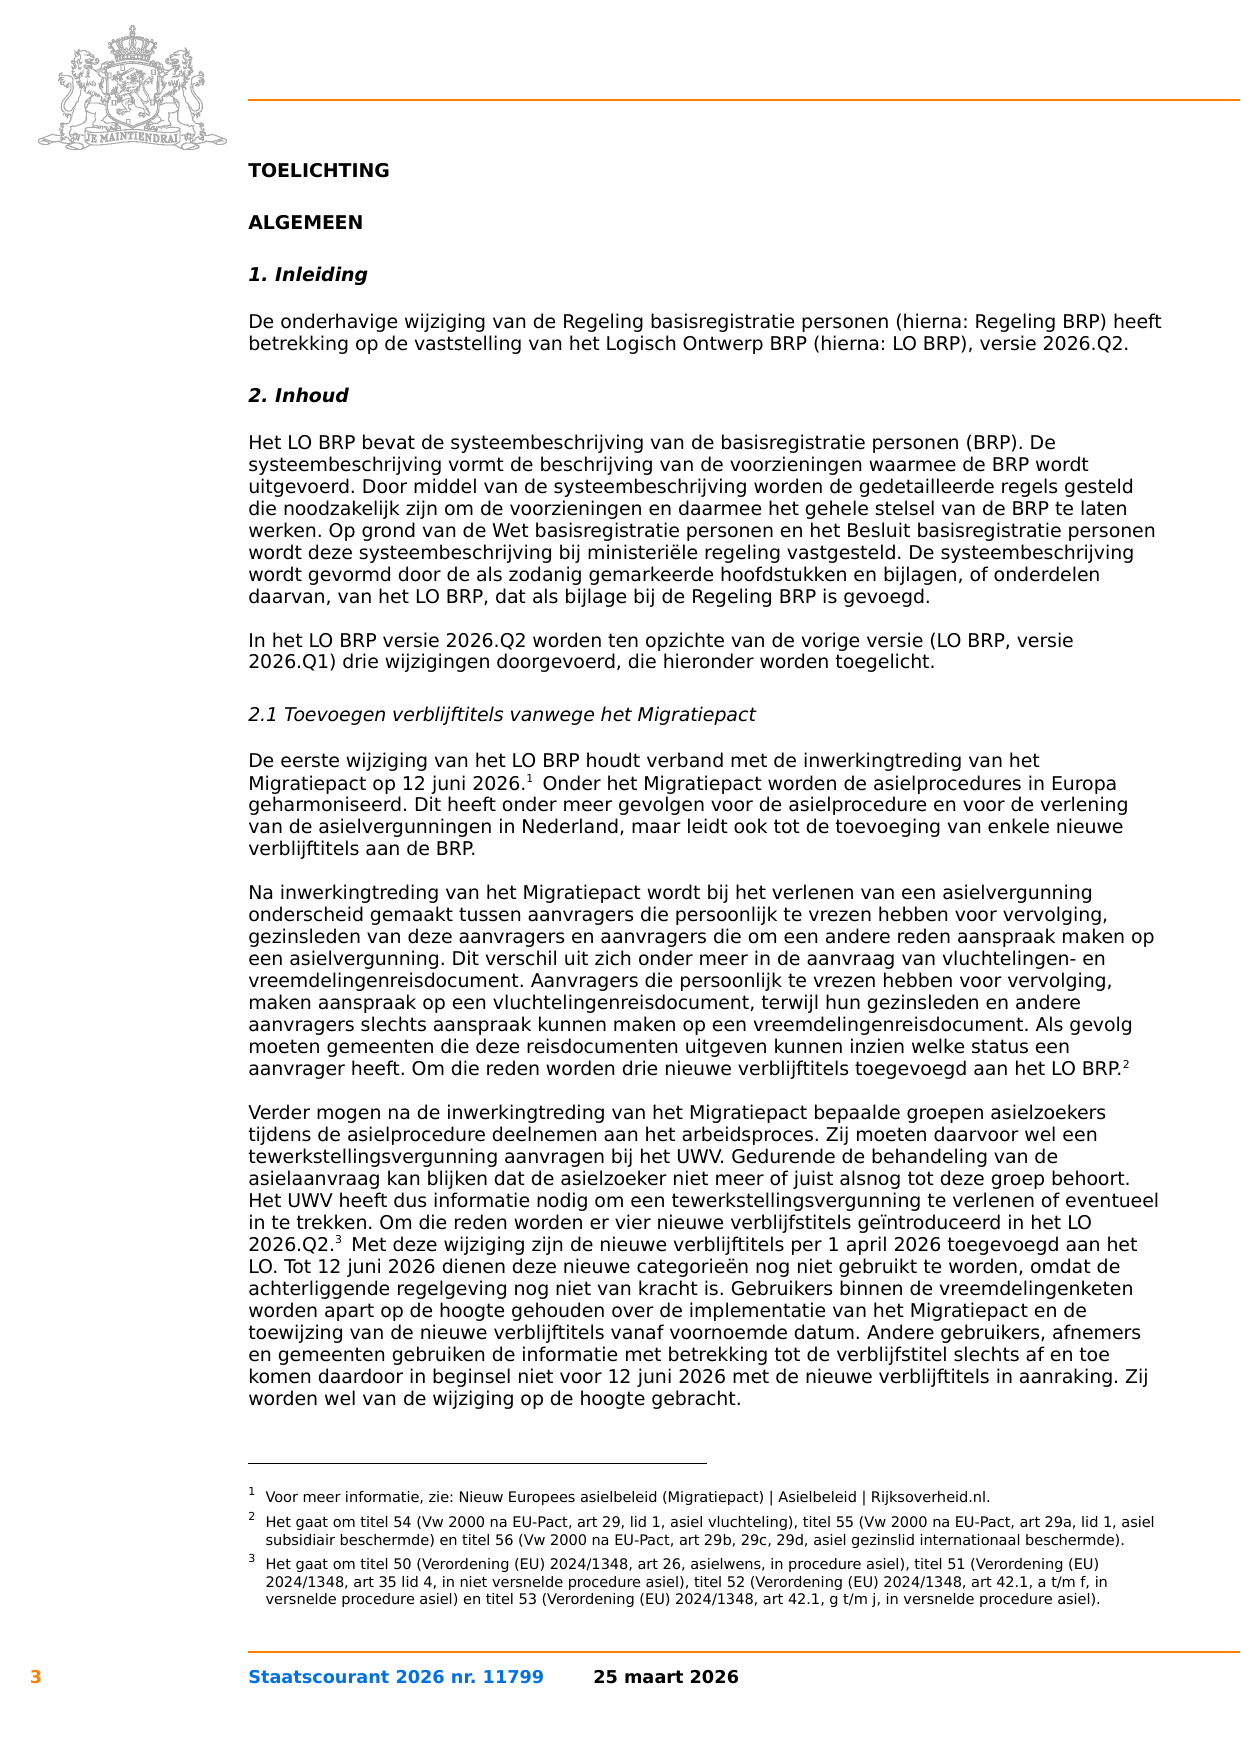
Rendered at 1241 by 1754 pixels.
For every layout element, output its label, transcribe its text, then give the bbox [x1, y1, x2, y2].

text Het gaat om titel 50 (Verordening (EU) 2024/1348, art 26, asielwens, in procedure asiel), titel 51 (Verordening (EU) 2024/1348, art 35 lid 4, in niet versnelde procedure asiel), titel 52 (Verordening (EU) 2024/1348, art 42.1, a t/m f, in versnelde procedure asiel) en titel 53 (Verordening (EU) 2024/1348, art 42.1, g t/m j, in versnelde procedure asiel). [248, 1552, 1163, 1608]
subtitle TOELICHTING [248, 160, 1163, 182]
text Verder mogen na de inwerkingtreding van het Migratiepact bepaalde groepen asielzoekers tijdens de asielprocedure deelnemen aan het arbeidsproces. Zij moeten daarvoor wel een tewerkstellingsvergunning aanvragen bij het UWV. Gedurende de behandeling van de asielaanvraag kan blijken dat de asielzoeker niet meer of juist alsnog tot deze groep behoort. Het UWV heeft dus informatie nodig om een tewerkstellingsvergunning te verlenen of eventueel in te trekken. Om die reden worden er vier nieuwe verblijfstitels geïntroduceerd in het LO 2026.Q2. Met deze wijziging zijn de nieuwe verblijftitels per 1 april 2026 toegevoegd aan het LO. Tot 12 juni 2026 dienen deze nieuwe categorieën nog niet gebruikt te worden, omdat de achterliggende regelgeving nog niet van kracht is. Gebruikers binnen de vreemdelingenketen worden apart op de hoogte gehouden over de implementatie van het Migratiepact en de toewijzing van de nieuwe verblijftitels vanaf voornoemde datum. Andere gebruikers, afnemers en gemeenten gebruiken de informatie met betrekking tot de verblijfstitel slechts af en toe komen daardoor in beginsel niet voor 12 juni 2026 met de nieuwe verblijftitels in aanraking. Zij worden wel van de wijziging op de hoogte gebracht. [248, 1102, 1163, 1409]
text Voor meer informatie, zie: Nieuw Europees asielbeleid (Migratiepact) | Asielbeleid | Rijksoverheid.nl. [248, 1485, 1163, 1507]
text Het gaat om titel 54 (Vw 2000 na EU-Pact, art 29, lid 1, asiel vluchteling), titel 55 (Vw 2000 na EU-Pact, art 29a, lid 1, asiel subsidiair beschermde) en titel 56 (Vw 2000 na EU-Pact, art 29b, 29c, 29d, asiel gezinslid internationaal beschermde). [248, 1510, 1163, 1549]
subtitle 1. Inleiding [248, 264, 1163, 286]
text Het LO BRP bevat de systeembeschrijving van de basisregistratie personen (BRP). De systeembeschrijving vormt de beschrijving van de voorzieningen waarmee de BRP wordt uitgevoerd. Door middel van de systeembeschrijving worden de gedetailleerde regels gesteld die noodzakelijk zijn om de voorzieningen en daarmee het gehele stelsel van de BRP te laten werken. Op grond van de Wet basisregistratie personen en het Besluit basisregistratie personen wordt deze systeembeschrijving bij ministeriële regeling vastgesteld. De systeembeschrijving wordt gevormd door de als zodanig gemarkeerde hoofdstukken en bijlagen, of onderdelen daarvan, van het LO BRP, dat als bijlage bij de Regeling BRP is gevoegd. [248, 432, 1163, 608]
text De eerste wijziging van het LO BRP houdt verband met de inwerkingtreding van het Migratiepact op 12 juni 2026. Onder het Migratiepact worden de asielprocedures in Europa geharmoniseerd. Dit heeft onder meer gevolgen voor de asielprocedure en voor de verlening van de asielvergunningen in Nederland, maar leidt ook tot de toevoeging van enkele nieuwe verblijftitels aan de BRP. [248, 750, 1163, 860]
text In het LO BRP versie 2026.Q2 worden ten opzichte van de vorige versie (LO BRP, versie 2026.Q1) drie wijzigingen doorgevoerd, die hieronder worden toegelicht. [248, 629, 1163, 673]
text Na inwerkingtreding van het Migratiepact wordt bij het verlenen van een asielvergunning onderscheid gemaakt tussen aanvragers die persoonlijk te vrezen hebben voor vervolging, gezinsleden van deze aanvragers en aanvragers die om een andere reden aanspraak maken op een asielvergunning. Dit verschil uit zich onder meer in de aanvraag van vluchtelingen- en vreemdelingenreisdocument. Aanvragers die persoonlijk te vrezen hebben voor vervolging, maken aanspraak op een vluchtelingenreisdocument, terwijl hun gezinsleden en andere aanvragers slechts aanspraak kunnen maken op een vreemdelingenreisdocument. Als gevolg moeten gemeenten die deze reisdocumenten uitgeven kunnen inzien welke status een aanvrager heeft. Om die reden worden drie nieuwe verblijftitels toegevoegd aan het LO BRP. [248, 882, 1163, 1080]
subtitle 2. Inhoud [248, 385, 1163, 407]
text De onderhavige wijziging van de Regeling basisregistratie personen (hierna: Regeling BRP) heeft betrekking op de vaststelling van het Logisch Ontwerp BRP (hierna: LO BRP), versie 2026.Q2. [248, 311, 1163, 355]
picture [38, 25, 227, 150]
subtitle 2.1 Toevoegen verblijftitels vanwege het Migratiepact [248, 703, 1163, 725]
subtitle ALGEMEEN [248, 212, 1163, 234]
